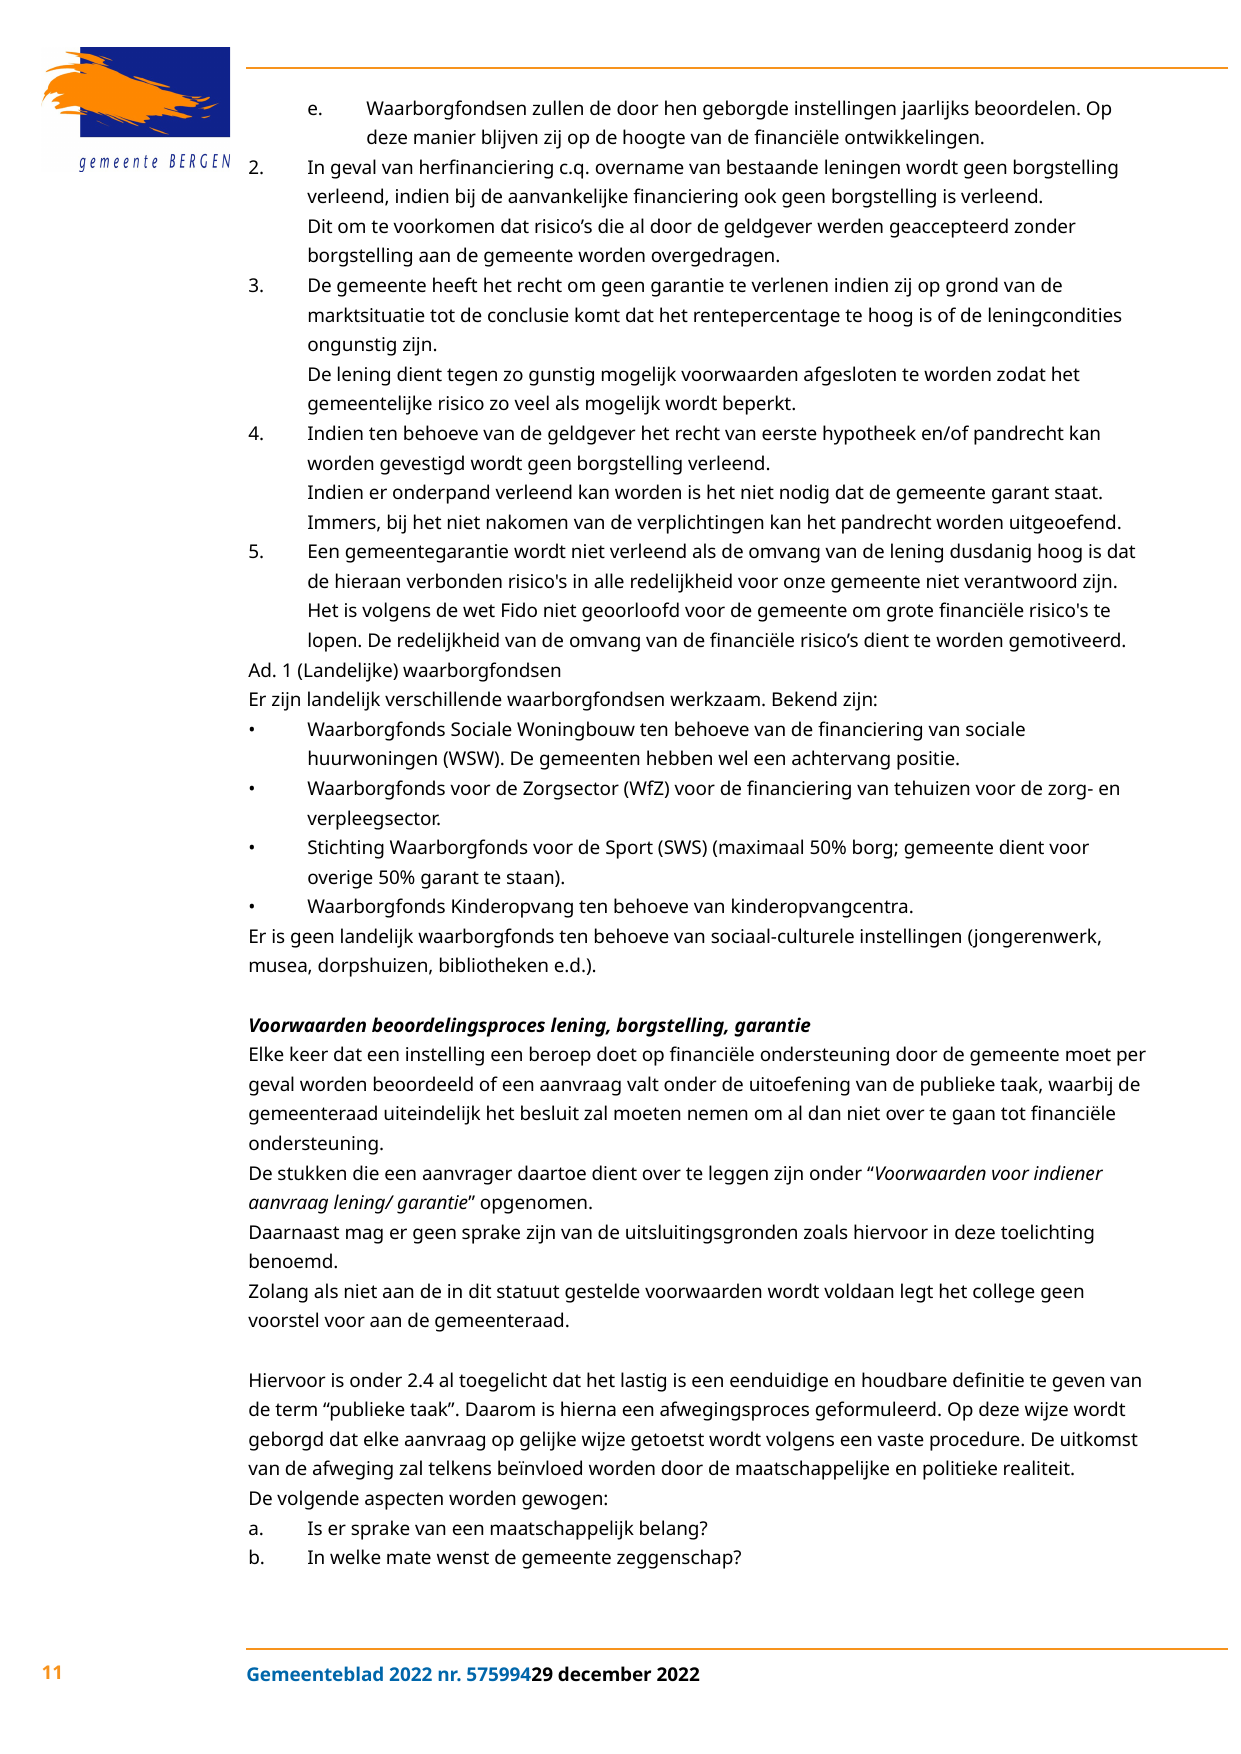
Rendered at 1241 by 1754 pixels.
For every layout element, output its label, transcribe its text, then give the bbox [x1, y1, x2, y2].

picture [41, 47, 231, 172]
text De volgende aspecten worden gewogen: [248, 1485, 1152, 1511]
list Is er sprake van een maatschappelijk belang? [248, 1515, 1152, 1541]
list De gemeente heeft het recht om geen garantie te verlenen indien zij op grond van de marktsituatie tot de conclusie komt dat het rentepercentage te hoog is of de leningcondities ongunstig zijn. [248, 272, 1152, 357]
list Een gemeentegarantie wordt niet verleend als de omvang van de lening dusdanig hoog is dat de hieraan verbonden risico's in alle redelijkheid voor onze gemeente niet verantwoord zijn. [248, 538, 1152, 594]
text Elke keer dat een instelling een beroep doet op financiële ondersteuning door de gemeente moet per geval worden beoordeeld of een aanvraag valt onder de uitoefening van de publieke taak, waarbij de gemeenteraad uiteindelijk het besluit zal moeten nemen om al dan niet over te gaan tot financiële ondersteuning. [248, 1041, 1152, 1156]
text Ad. 1 (Landelijke) waarborgfondsen [248, 657, 1152, 683]
list Waarborgfonds voor de Zorgsector (WfZ) voor de financiering van tehuizen voor de zorg- en verpleegsector. [248, 775, 1152, 831]
list Indien ten behoeve van de geldgever het recht van eerste hypotheek en/of pandrecht kan worden gevestigd wordt geen borgstelling verleend. [248, 420, 1152, 476]
list Indien er onderpand verleend kan worden is het niet nodig dat de gemeente garant staat. Immers, bij het niet nakomen van de verplichtingen kan het pandrecht worden uitgeoefend. [248, 479, 1152, 535]
text Daarnaast mag er geen sprake zijn van de uitsluitingsgronden zoals hiervoor in deze toelichting benoemd. [248, 1219, 1152, 1274]
text Er is geen landelijk waarborgfonds ten behoeve van sociaal-culturele instellingen (jongerenwerk, musea, dorpshuizen, bibliotheken e.d.). [248, 923, 1152, 978]
list In geval van herfinanciering c.q. overname van bestaande leningen wordt geen borgstelling verleend, indien bij de aanvankelijke financiering ook geen borgstelling is verleend. [248, 154, 1152, 209]
list In welke mate wenst de gemeente zeggenschap? [248, 1544, 1152, 1570]
list Het is volgens de wet Fido niet geoorloofd voor de gemeente om grote financiële risico's te lopen. De redelijkheid van de omvang van de financiële risico’s dient te worden gemotiveerd. [248, 598, 1152, 653]
list Waarborgfondsen zullen de door hen geborgde instellingen jaarlijks beoordelen. Op deze manier blijven zij op de hoogte van de financiële ontwikkelingen. [307, 95, 1152, 150]
list Stichting Waarborgfonds voor de Sport (SWS) (maximaal 50% borg; gemeente dient voor overige 50% garant te staan). [248, 834, 1152, 890]
text Voorwaarden beoordelingsproces lening, borgstelling, garantie [248, 1012, 1152, 1038]
list Waarborgfonds Kinderopvang ten behoeve van kinderopvangcentra. [248, 893, 1152, 919]
list De lening dient tegen zo gunstig mogelijk voorwaarden afgesloten te worden zodat het gemeentelijke risico zo veel als mogelijk wordt beperkt. [248, 361, 1152, 416]
text Hiervoor is onder 2.4 al toegelicht dat het lastig is een eenduidige en houdbare definitie te geven van de term “publieke taak”. Daarom is hierna een afwegingsproces geformuleerd. Op deze wijze wordt geborgd dat elke aanvraag op gelijke wijze getoetst wordt volgens een vaste procedure. De uitkomst van de afweging zal telkens beïnvloed worden door de maatschappelijke en politieke realiteit. [248, 1367, 1152, 1481]
text De stukken die een aanvrager daartoe dient over te leggen zijn onder “Voorwaarden voor indiener aanvraag lening/ garantie” opgenomen. [248, 1160, 1152, 1215]
list Dit om te voorkomen dat risico’s die al door de geldgever werden geaccepteerd zonder borgstelling aan de gemeente worden overgedragen. [248, 213, 1152, 268]
text Zolang als niet aan de in dit statuut gestelde voorwaarden wordt voldaan legt het college geen voorstel voor aan de gemeenteraad. [248, 1278, 1152, 1333]
list Waarborgfonds Sociale Woningbouw ten behoeve van de financiering van sociale huurwoningen (WSW). De gemeenten hebben wel een achtervang positie. [248, 716, 1152, 771]
text Er zijn landelijk verschillende waarborgfondsen werkzaam. Bekend zijn: [248, 686, 1152, 712]
